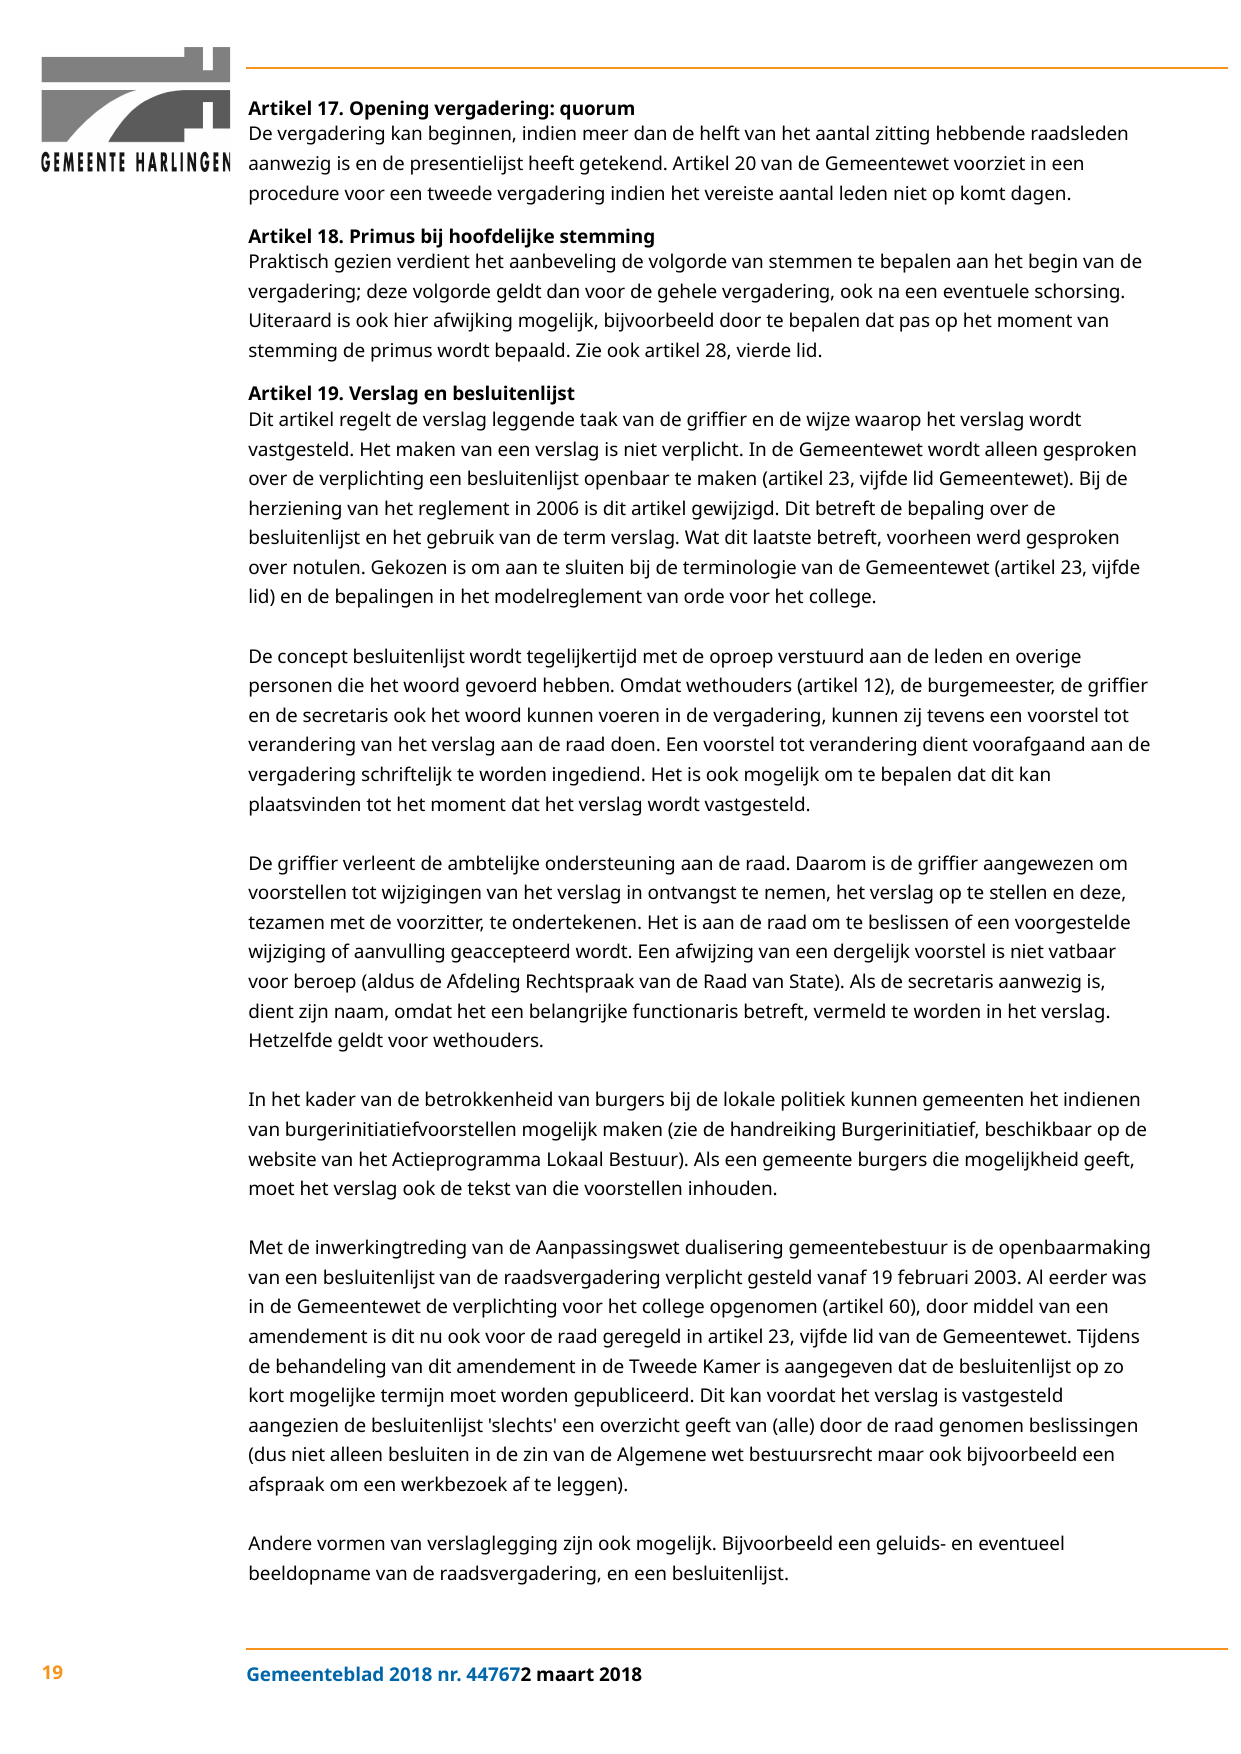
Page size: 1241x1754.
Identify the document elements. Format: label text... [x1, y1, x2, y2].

text Andere vormen van verslaglegging zijn ook mogelijk. Bijvoorbeeld een geluids- en eventueel beeldopname van de raadsvergadering, en een besluitenlijst. [248, 1530, 1152, 1586]
text Artikel 18. Primus bij hoofdelijke stemming [248, 223, 1152, 248]
text Artikel 19. Verslag en besluitenlijst [248, 380, 1152, 406]
text De concept besluitenlijst wordt tegelijkertijd met de oproep verstuurd aan de leden en overige personen die het woord gevoerd hebben. Omdat wethouders (artikel 12), de burgemeester, de griffier en de secretaris ook het woord kunnen voeren in de vergadering, kunnen zij tevens een voorstel tot verandering van het verslag aan de raad doen. Een voorstel tot verandering dient voorafgaand aan de vergadering schriftelijk te worden ingediend. Het is ook mogelijk om te bepalen dat dit kan plaatsvinden tot het moment dat het verslag wordt vastgesteld. [248, 643, 1152, 816]
text Met de inwerkingtreding van de Aanpassingswet dualisering gemeentebestuur is de openbaarmaking van een besluitenlijst van de raadsvergadering verplicht gesteld vanaf 19 februari 2003. Al eerder was in de Gemeentewet de verplichting voor het college opgenomen (artikel 60), door middel van een amendement is dit nu ook voor de raad geregeld in artikel 23, vijfde lid van de Gemeentewet. Tijdens de behandeling van dit amendement in de Tweede Kamer is aangegeven dat de besluitenlijst op zo kort mogelijke termijn moet worden gepubliceerd. Dit kan voordat het verslag is vastgesteld aangezien de besluitenlijst 'slechts' een overzicht geeft van (alle) door de raad genomen beslissingen (dus niet alleen besluiten in de zin van de Algemene wet bestuursrecht maar ook bijvoorbeeld een afspraak om een werkbezoek af te leggen). [248, 1234, 1152, 1497]
text De vergadering kan beginnen, indien meer dan de helft van het aantal zitting hebbende raadsleden aanwezig is en de presentielijst heeft getekend. Artikel 20 van de Gemeentewet voorziet in een procedure voor een tweede vergadering indien het vereiste aantal leden niet op komt dagen. [248, 121, 1152, 205]
text De griffier verleent de ambtelijke ondersteuning aan de raad. Daarom is de griffier aangewezen om voorstellen tot wijzigingen van het verslag in ontvangst te nemen, het verslag op te stellen en deze, tezamen met de voorzitter, te ondertekenen. Het is aan de raad om te beslissen of een voorgestelde wijziging of aanvulling geaccepteerd wordt. Een afwijzing van een dergelijk voorstel is niet vatbaar voor beroep (aldus de Afdeling Rechtspraak van de Raad van State). Als de secretaris aanwezig is, dient zijn naam, omdat het een belangrijke functionaris betreft, vermeld te worden in het verslag. Hetzelfde geldt voor wethouders. [248, 850, 1152, 1053]
text Dit artikel regelt de verslag leggende taak van de griffier en de wijze waarop het verslag wordt vastgesteld. Het maken van een verslag is niet verplicht. In de Gemeentewet wordt alleen gesproken over de verplichting een besluitenlijst openbaar te maken (artikel 23, vijfde lid Gemeentewet). Bij de herziening van het reglement in 2006 is dit artikel gewijzigd. Dit betreft de bepaling over de besluitenlijst en het gebruik van de term verslag. Wat dit laatste betreft, voorheen werd gesproken over notulen. Gekozen is om aan te sluiten bij de terminologie van de Gemeentewet (artikel 23, vijfde lid) en de bepalingen in het modelreglement van orde voor het college. [248, 406, 1152, 609]
text Praktisch gezien verdient het aanbeveling de volgorde van stemmen te bepalen aan het begin van de vergadering; deze volgorde geldt dan voor de gehele vergadering, ook na een eventuele schorsing. Uiteraard is ook hier afwijking mogelijk, bijvoorbeeld door te bepalen dat pas op het moment van stemming de primus wordt bepaald. Zie ook artikel 28, vierde lid. [248, 248, 1152, 363]
text In het kader van de betrokkenheid van burgers bij de lokale politiek kunnen gemeenten het indienen van burgerinitiatiefvoorstellen mogelijk maken (zie de handreiking Burgerinitiatief, beschikbaar op de website van het Actieprogramma Lokaal Bestuur). Als een gemeente burgers die mogelijkheid geeft, moet het verslag ook de tekst van die voorstellen inhouden. [248, 1087, 1152, 1201]
picture [41, 47, 231, 172]
text Artikel 17. Opening vergadering: quorum [248, 95, 1152, 121]
